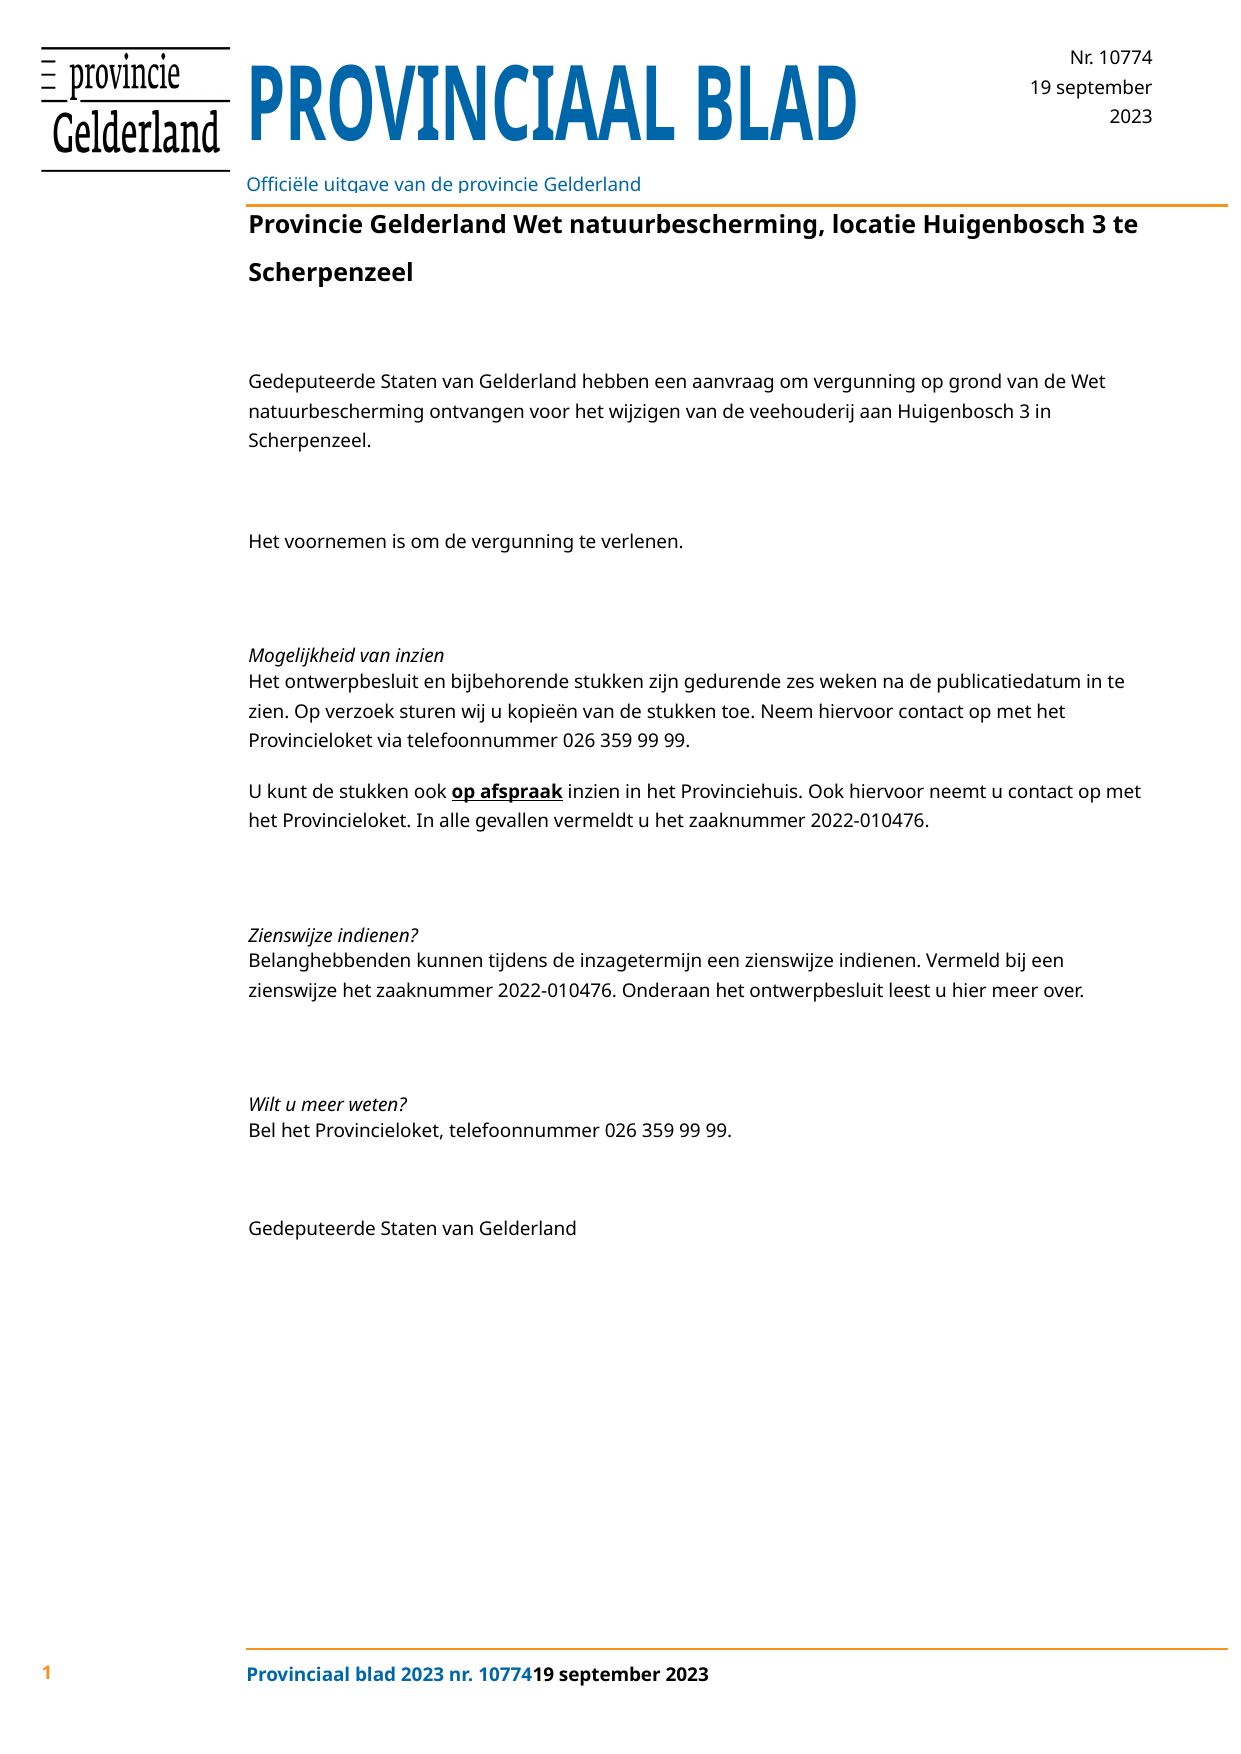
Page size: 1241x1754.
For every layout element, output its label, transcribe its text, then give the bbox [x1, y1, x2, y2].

text Het ontwerpbesluit en bijbehorende stukken zijn gedurende zes weken na de publicatiedatum in te zien. Op verzoek sturen wij u kopieën van de stukken toe. Neem hiervoor contact op met het Provincieloket via telefoonnummer 026 359 99 99. [248, 668, 1152, 753]
picture [41, 47, 231, 172]
text Zienswijze indienen? [248, 922, 1152, 948]
text Gedeputeerde Staten van Gelderland [248, 1216, 1152, 1241]
text Wilt u meer weten? [248, 1092, 1152, 1117]
text Belanghebbenden kunnen tijdens de inzagetermijn een zienswijze indienen. Vermeld bij een zienswijze het zaaknummer 2022-010476. Onderaan het ontwerpbesluit leest u hier meer over. [248, 948, 1152, 1003]
text Bel het Provincieloket, telefoonnummer 026 359 99 99. [248, 1117, 1152, 1143]
text Het voornemen is om de vergunning te verlenen. [248, 528, 1152, 554]
text U kunt de stukken ook op afspraak inzien in het Provinciehuis. Ook hiervoor neemt u contact op met het Provincieloket. In alle gevallen vermeldt u het zaaknummer 2022-010476. [248, 778, 1152, 833]
text Gedeputeerde Staten van Gelderland hebben een aanvraag om vergunning op grond van de Wet natuurbescherming ontvangen voor het wijzigen van de veehouderij aan Huigenbosch 3 in Scherpenzeel. [248, 368, 1152, 453]
text Mogelijkheid van inzien [248, 643, 1152, 668]
text Provincie Gelderland Wet natuurbescherming, locatie Huigenbosch 3 te Scherpenzeel [248, 207, 1152, 288]
